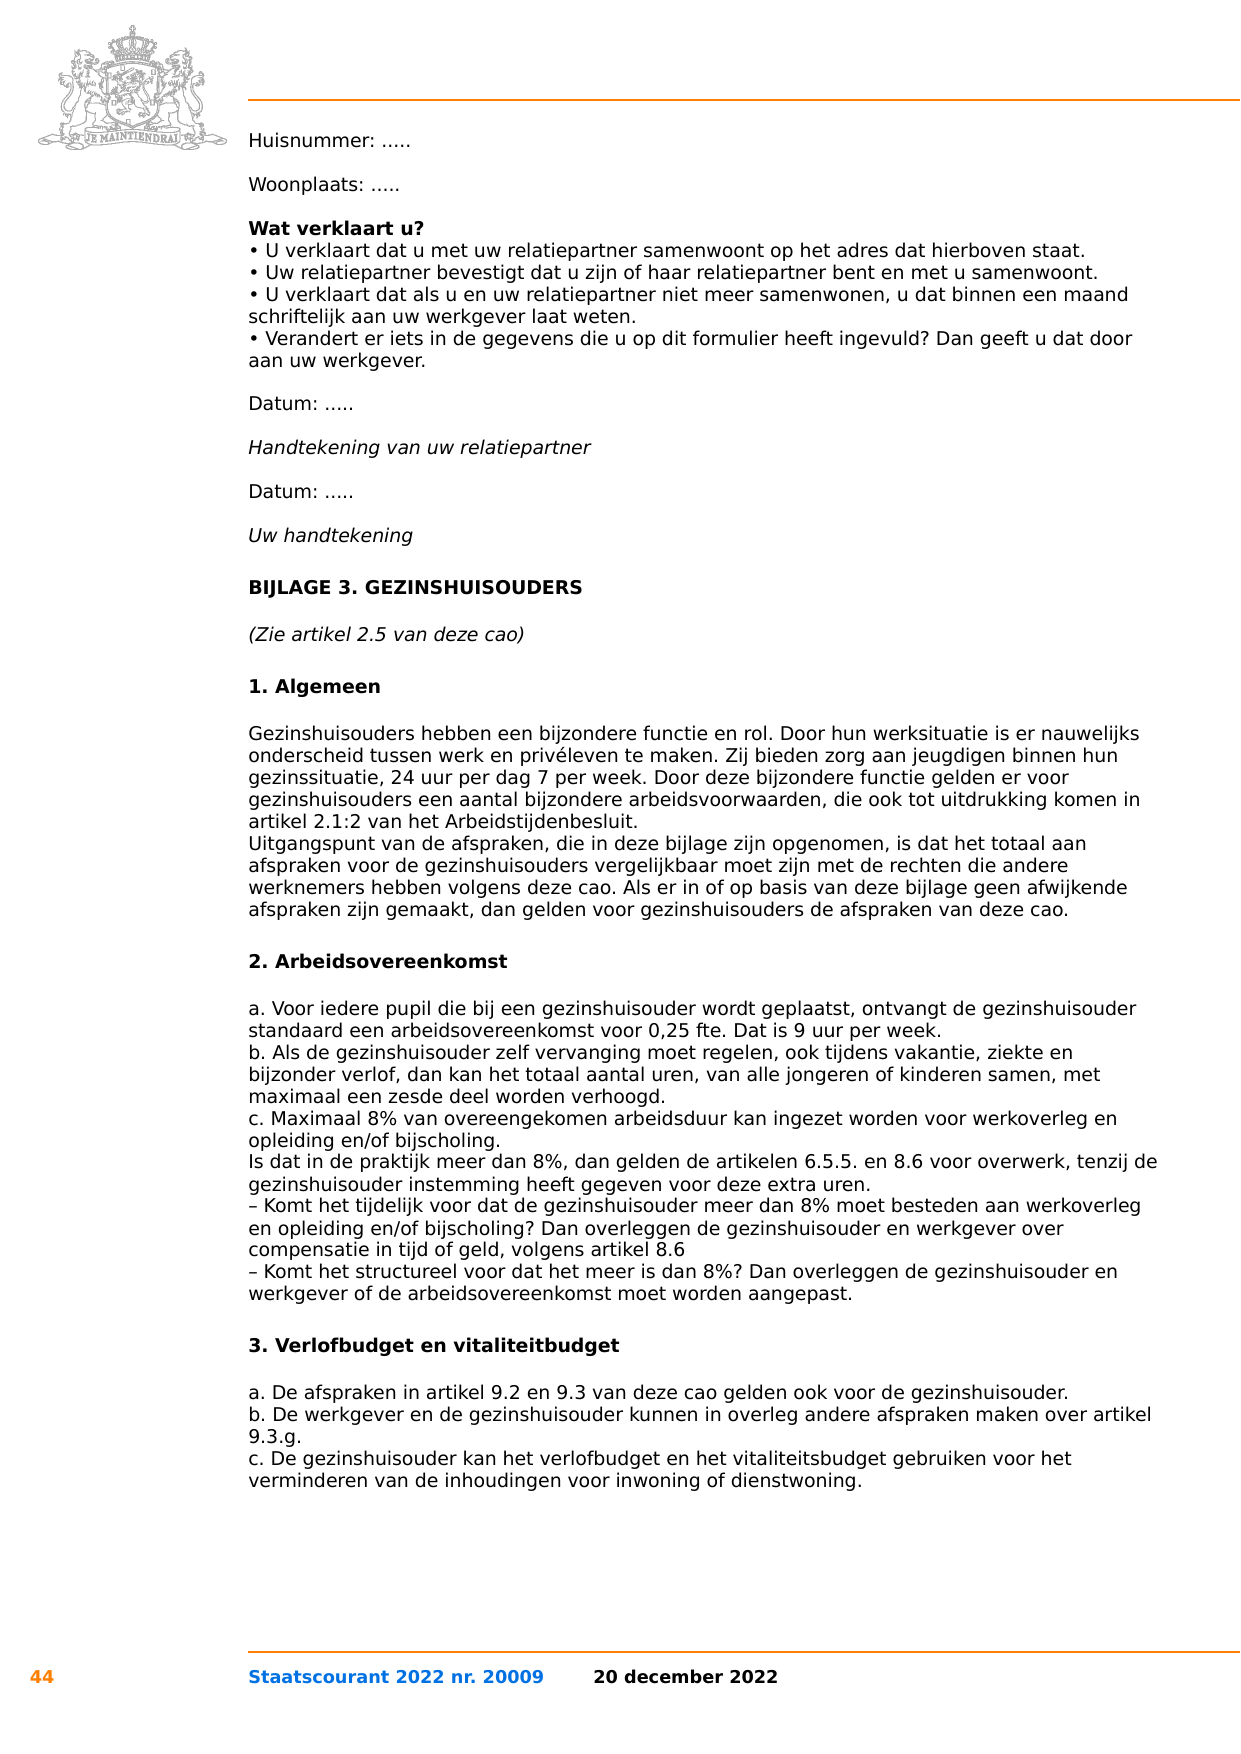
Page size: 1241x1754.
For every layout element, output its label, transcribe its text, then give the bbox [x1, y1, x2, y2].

text b. De werkgever en de gezinshuisouder kunnen in overleg andere afspraken maken over artikel 9.3.g. [248, 1404, 1163, 1448]
subtitle BIJLAGE 3. GEZINSHUISOUDERS [248, 577, 1163, 599]
subtitle 2. Arbeidsovereenkomst [248, 951, 1163, 973]
subtitle Wat verklaart u? [248, 218, 1163, 239]
text – Komt het tijdelijk voor dat de gezinshuisouder meer dan 8% moet besteden aan werkoverleg en opleiding en/of bijscholing? Dan overleggen de gezinshuisouder en werkgever over compensatie in tijd of geld, volgens artikel 8.6 [248, 1195, 1163, 1261]
text • Verandert er iets in de gegevens die u op dit formulier heeft ingevuld? Dan geeft u dat door aan uw werkgever. [248, 327, 1163, 371]
text (Zie artikel 2.5 van deze cao) [248, 624, 1163, 646]
text Woonplaats: ..... [248, 174, 1163, 196]
text c. De gezinshuisouder kan het verlofbudget en het vitaliteitsbudget gebruiken voor het verminderen van de inhoudingen voor inwoning of dienstwoning. [248, 1448, 1163, 1492]
text • U verklaart dat als u en uw relatiepartner niet meer samenwonen, u dat binnen een maand schriftelijk aan uw werkgever laat weten. [248, 283, 1163, 327]
text Gezinshuisouders hebben een bijzondere functie en rol. Door hun werksituatie is er nauwelijks onderscheid tussen werk en privéleven te maken. Zij bieden zorg aan jeugdigen binnen hun gezinssituatie, 24 uur per dag 7 per week. Door deze bijzondere functie gelden er voor gezinshuisouders een aantal bijzondere arbeidsvoorwaarden, die ook tot uitdrukking komen in artikel 2.1:2 van het Arbeidstijdenbesluit. [248, 723, 1163, 833]
text Is dat in de praktijk meer dan 8%, dan gelden de artikelen 6.5.5. en 8.6 voor overwerk, tenzij de gezinshuisouder instemming heeft gegeven voor deze extra uren. [248, 1151, 1163, 1195]
text Uitgangspunt van de afspraken, die in deze bijlage zijn opgenomen, is dat het totaal aan afspraken voor de gezinshuisouders vergelijkbaar moet zijn met de rechten die andere werknemers hebben volgens deze cao. Als er in of op basis van deze bijlage geen afwijkende afspraken zijn gemaakt, dan gelden voor gezinshuisouders de afspraken van deze cao. [248, 833, 1163, 921]
text a. Voor iedere pupil die bij een gezinshuisouder wordt geplaatst, ontvangt de gezinshuisouder standaard een arbeidsovereenkomst voor 0,25 fte. Dat is 9 uur per week. [248, 998, 1163, 1042]
text Huisnummer: ..... [248, 130, 1163, 152]
text Datum: ..... [248, 481, 1163, 503]
subtitle 3. Verlofbudget en vitaliteitbudget [248, 1335, 1163, 1357]
text • Uw relatiepartner bevestigt dat u zijn of haar relatiepartner bent en met u samenwoont. [248, 262, 1163, 283]
text – Komt het structureel voor dat het meer is dan 8%? Dan overleggen de gezinshuisouder en werkgever of de arbeidsovereenkomst moet worden aangepast. [248, 1261, 1163, 1305]
picture [38, 25, 227, 150]
text c. Maximaal 8% van overeengekomen arbeidsduur kan ingezet worden voor werkoverleg en opleiding en/of bijscholing. [248, 1107, 1163, 1151]
subtitle 1. Algemeen [248, 676, 1163, 698]
text a. De afspraken in artikel 9.2 en 9.3 van deze cao gelden ook voor de gezinshuisouder. [248, 1382, 1163, 1404]
text b. Als de gezinshuisouder zelf vervanging moet regelen, ook tijdens vakantie, ziekte en bijzonder verlof, dan kan het totaal aantal uren, van alle jongeren of kinderen samen, met maximaal een zesde deel worden verhoogd. [248, 1042, 1163, 1107]
text • U verklaart dat u met uw relatiepartner samenwoont op het adres dat hierboven staat. [248, 239, 1163, 262]
text Uw handtekening [248, 525, 1163, 547]
text Handtekening van uw relatiepartner [248, 437, 1163, 459]
text Datum: ..... [248, 393, 1163, 415]
